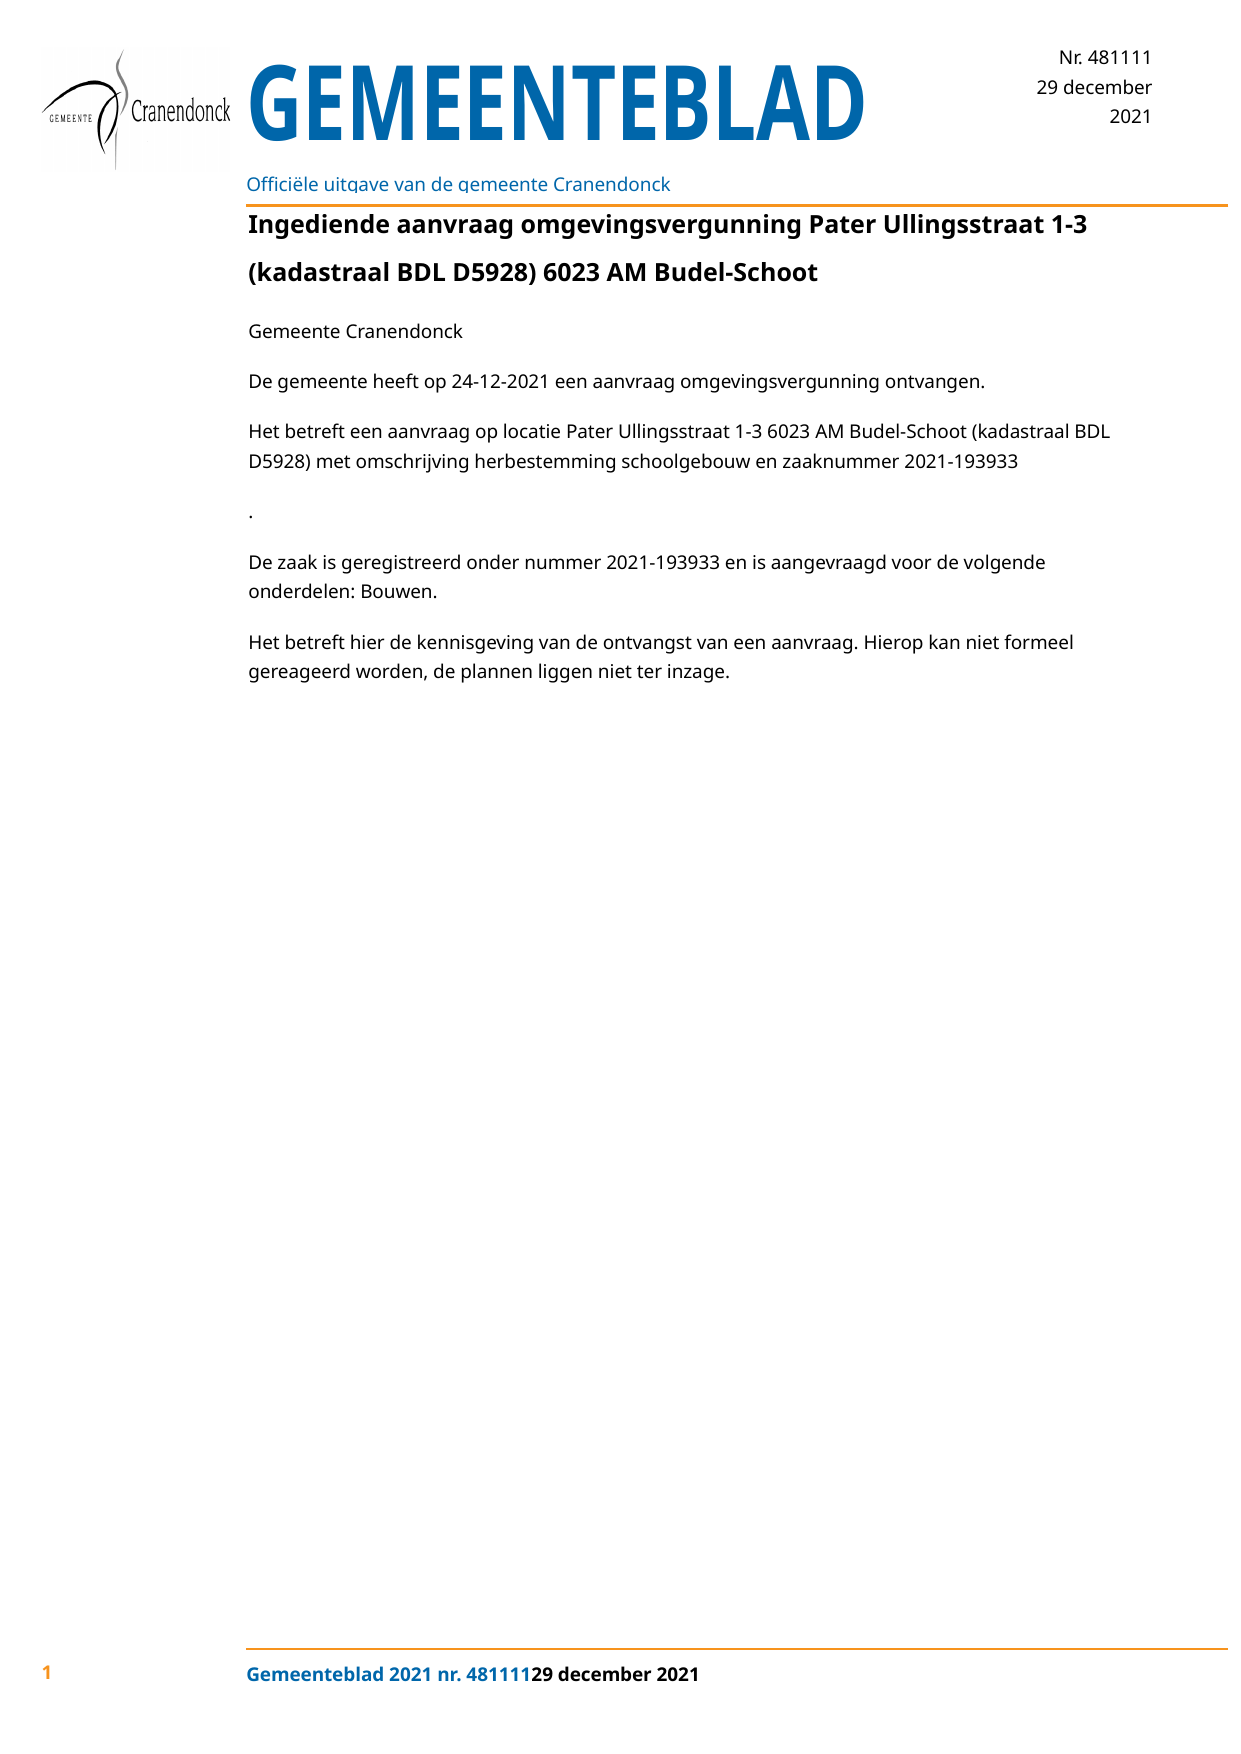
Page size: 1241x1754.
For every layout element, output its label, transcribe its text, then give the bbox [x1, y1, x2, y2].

text Gemeente Cranendonck [248, 318, 1152, 344]
text De gemeente heeft op 24-12-2021 een aanvraag omgevingsvergunning ontvangen. [248, 368, 1152, 394]
text Het betreft een aanvraag op locatie Pater Ullingsstraat 1-3 6023 AM Budel-Schoot (kadastraal BDL D5928) met omschrijving herbestemming schoolgebouw en zaaknummer 2021-193933 [248, 419, 1152, 474]
picture [41, 47, 231, 172]
text Ingediende aanvraag omgevingsvergunning Pater Ullingsstraat 1-3 (kadastraal BDL D5928) 6023 AM Budel-Schoot [248, 207, 1152, 288]
text De zaak is geregistreerd onder nummer 2021-193933 en is aangevraagd voor de volgende onderdelen: Bouwen. [248, 549, 1152, 604]
text Het betreft hier de kennisgeving van de ontvangst van een aanvraag. Hierop kan niet formeel gereageerd worden, de plannen liggen niet ter inzage. [248, 629, 1152, 684]
text . [248, 499, 1152, 524]
